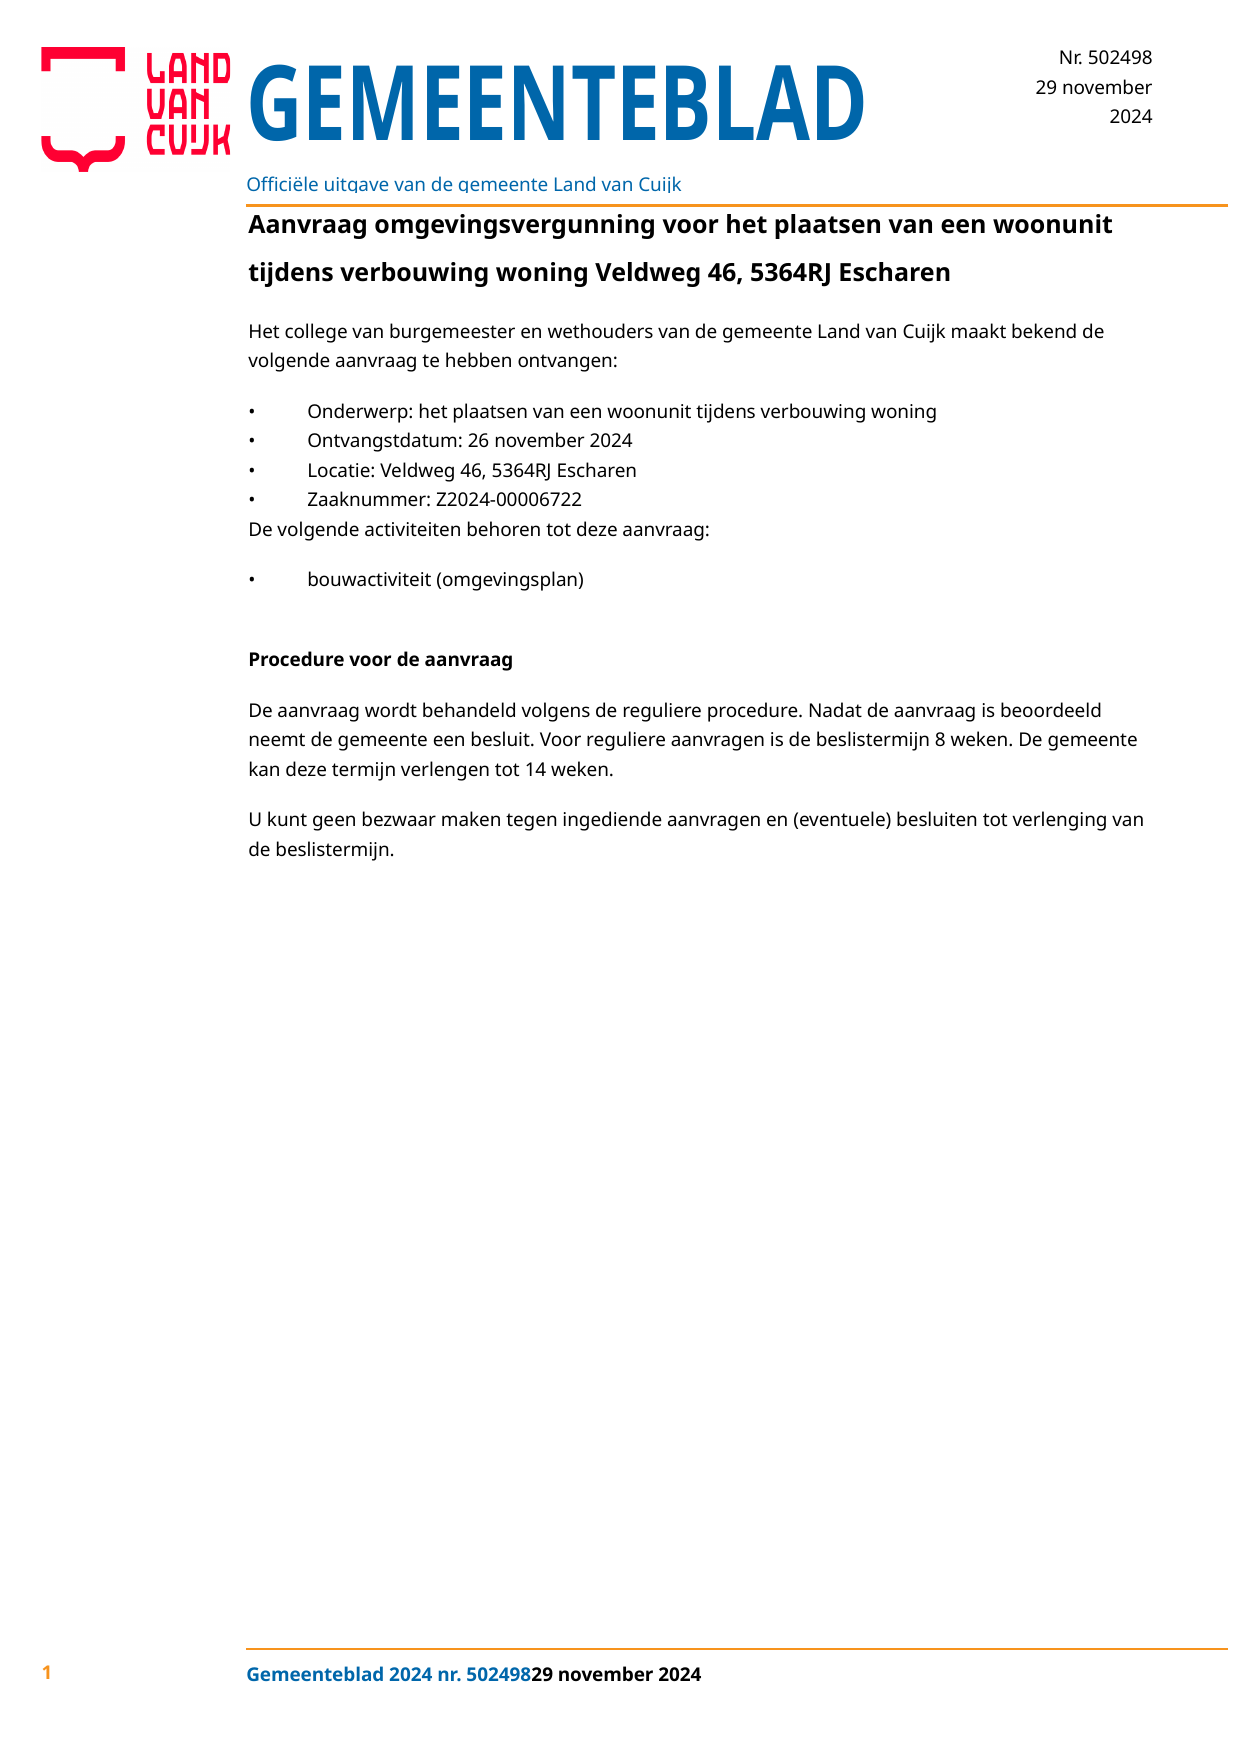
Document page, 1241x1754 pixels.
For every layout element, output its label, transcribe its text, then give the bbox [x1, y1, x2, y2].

list Ontvangstdatum: 26 november 2024 [248, 427, 1152, 453]
list bouwactiviteit (omgevingsplan) [248, 567, 1152, 592]
text De aanvraag wordt behandeld volgens de reguliere procedure. Nadat de aanvraag is beoordeeld neemt de gemeente een besluit. Voor reguliere aanvragen is de beslistermijn 8 weken. De gemeente kan deze termijn verlengen tot 14 weken. [248, 697, 1152, 782]
list Locatie: Veldweg 46, 5364RJ Escharen [248, 457, 1152, 483]
list Onderwerp: het plaatsen van een woonunit tijdens verbouwing woning [248, 398, 1152, 424]
text Aanvraag omgevingsvergunning voor het plaatsen van een woonunit tijdens verbouwing woning Veldweg 46, 5364RJ Escharen [248, 207, 1152, 288]
picture [41, 47, 231, 172]
text Het college van burgemeester en wethouders van de gemeente Land van Cuijk maakt bekend de volgende aanvraag te hebben ontvangen: [248, 318, 1152, 373]
list Zaaknummer: Z2024-00006722 [248, 487, 1152, 512]
text Procedure voor de aanvraag [248, 647, 1152, 672]
text U kunt geen bezwaar maken tegen ingediende aanvragen en (eventuele) besluiten tot verlenging van de beslistermijn. [248, 807, 1152, 862]
text De volgende activiteiten behoren tot deze aanvraag: [248, 516, 1152, 542]
